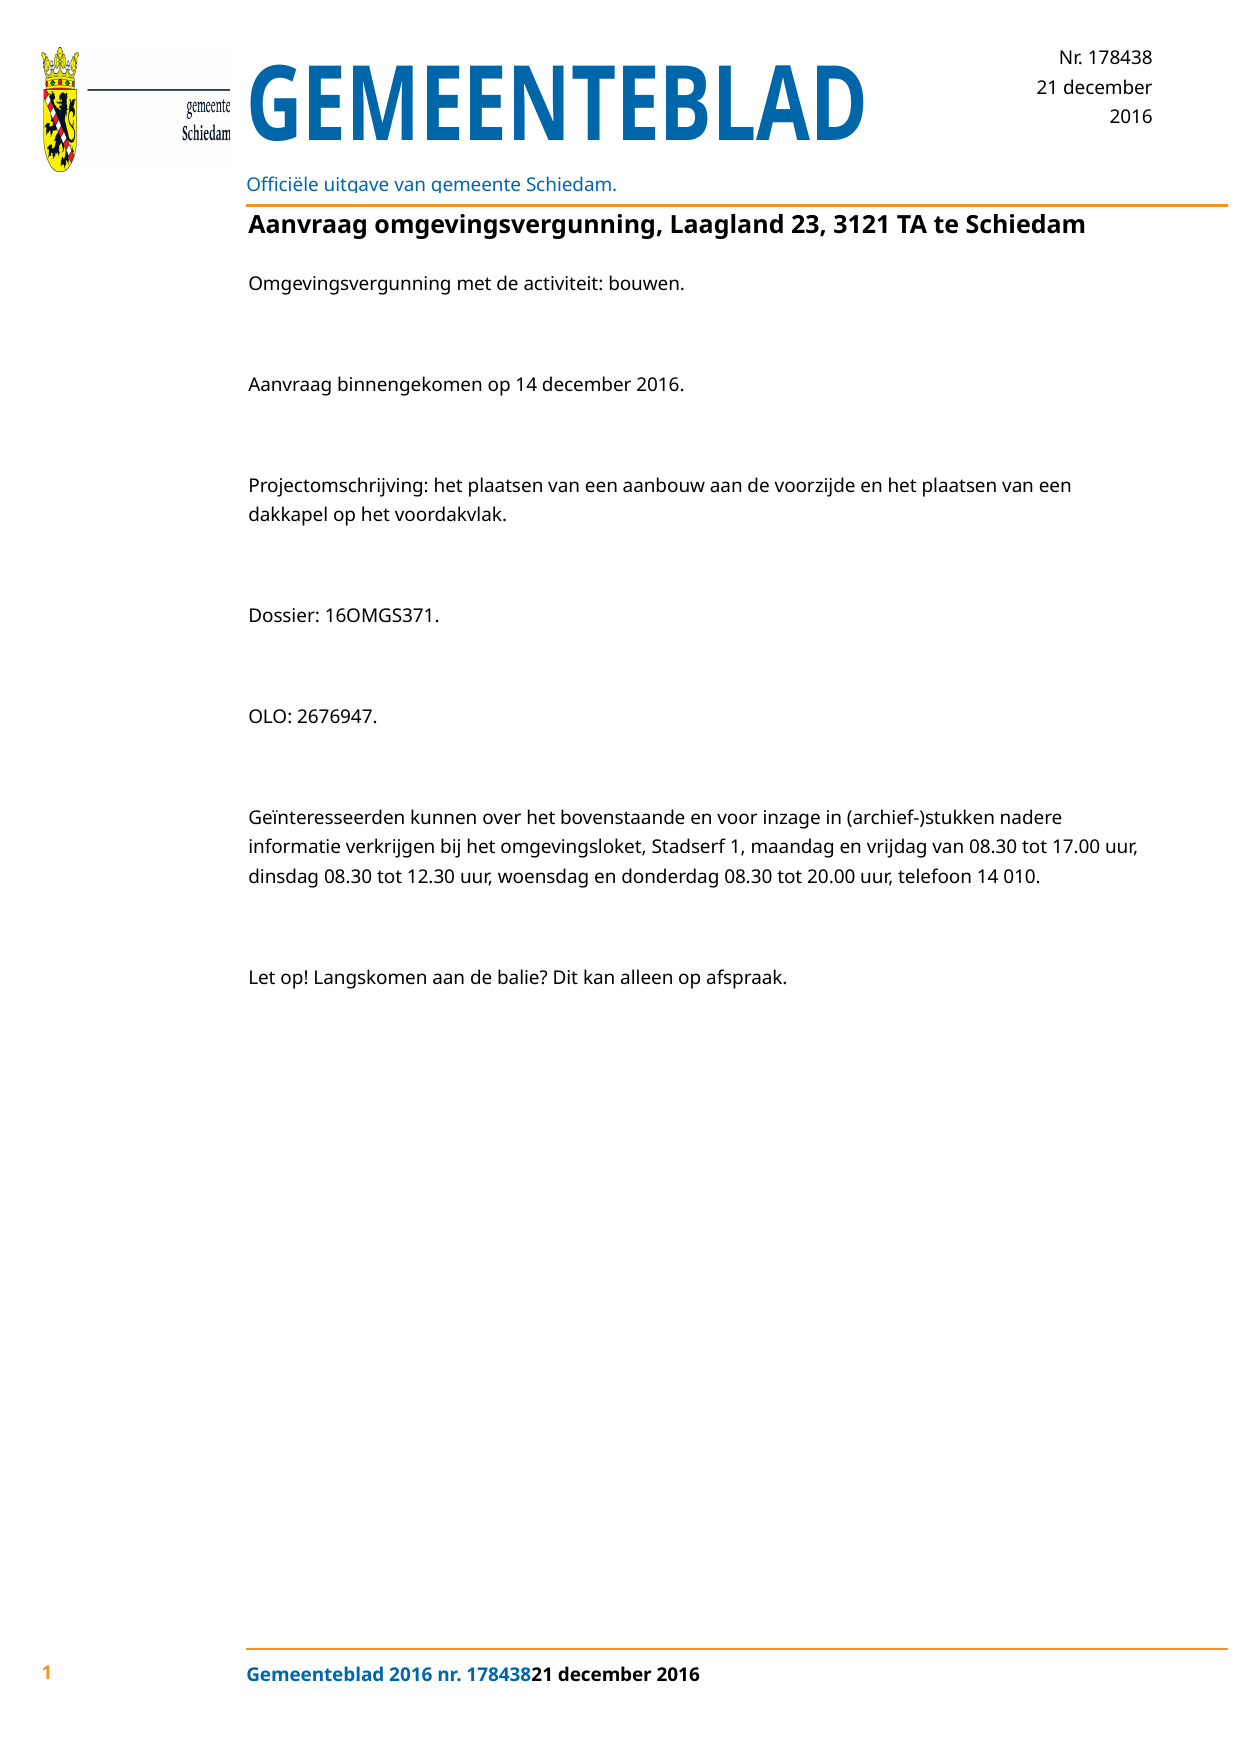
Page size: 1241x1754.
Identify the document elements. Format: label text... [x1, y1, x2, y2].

text Geïnteresseerden kunnen over het bovenstaande en voor inzage in (archief-)stukken nadere informatie verkrijgen bij het omgevingsloket, Stadserf 1, maandag en vrijdag van 08.30 tot 17.00 uur, dinsdag 08.30 tot 12.30 uur, woensdag en donderdag 08.30 tot 20.00 uur, telefoon 14 010. [248, 804, 1152, 889]
text OLO: 2676947. [248, 703, 1152, 729]
text Aanvraag omgevingsvergunning, Laagland 23, 3121 TA te Schiedam [248, 207, 1152, 241]
text Omgevingsvergunning met de activiteit: bouwen. [248, 270, 1152, 296]
text Aanvraag binnengekomen op 14 december 2016. [248, 371, 1152, 397]
picture [41, 47, 231, 172]
text Projectomschrijving: het plaatsen van een aanbouw aan de voorzijde en het plaatsen van een dakkapel op het voordakvlak. [248, 472, 1152, 527]
text Dossier: 16OMGS371. [248, 602, 1152, 628]
text Let op! Langskomen aan de balie? Dit kan alleen op afspraak. [248, 964, 1152, 990]
